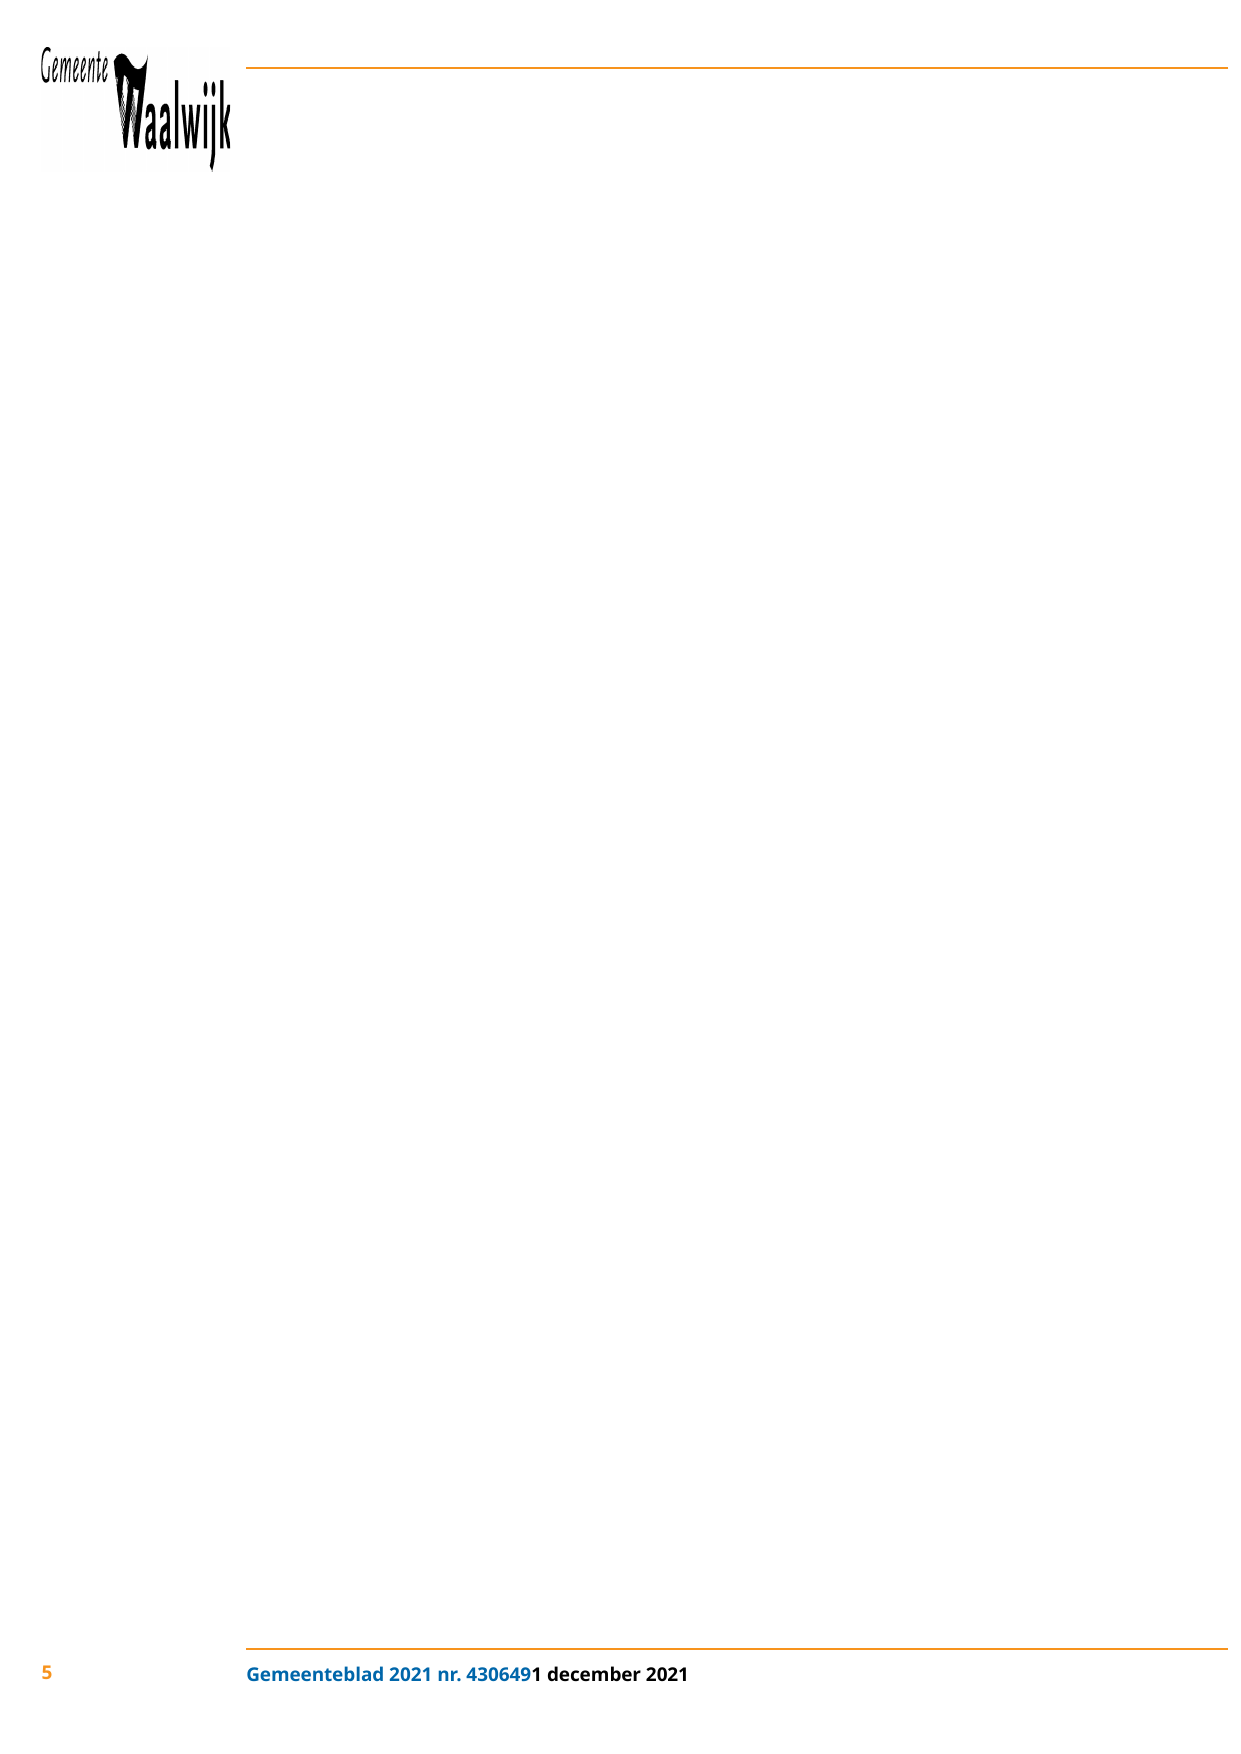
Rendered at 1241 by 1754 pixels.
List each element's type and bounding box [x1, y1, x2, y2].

picture [41, 47, 231, 172]
